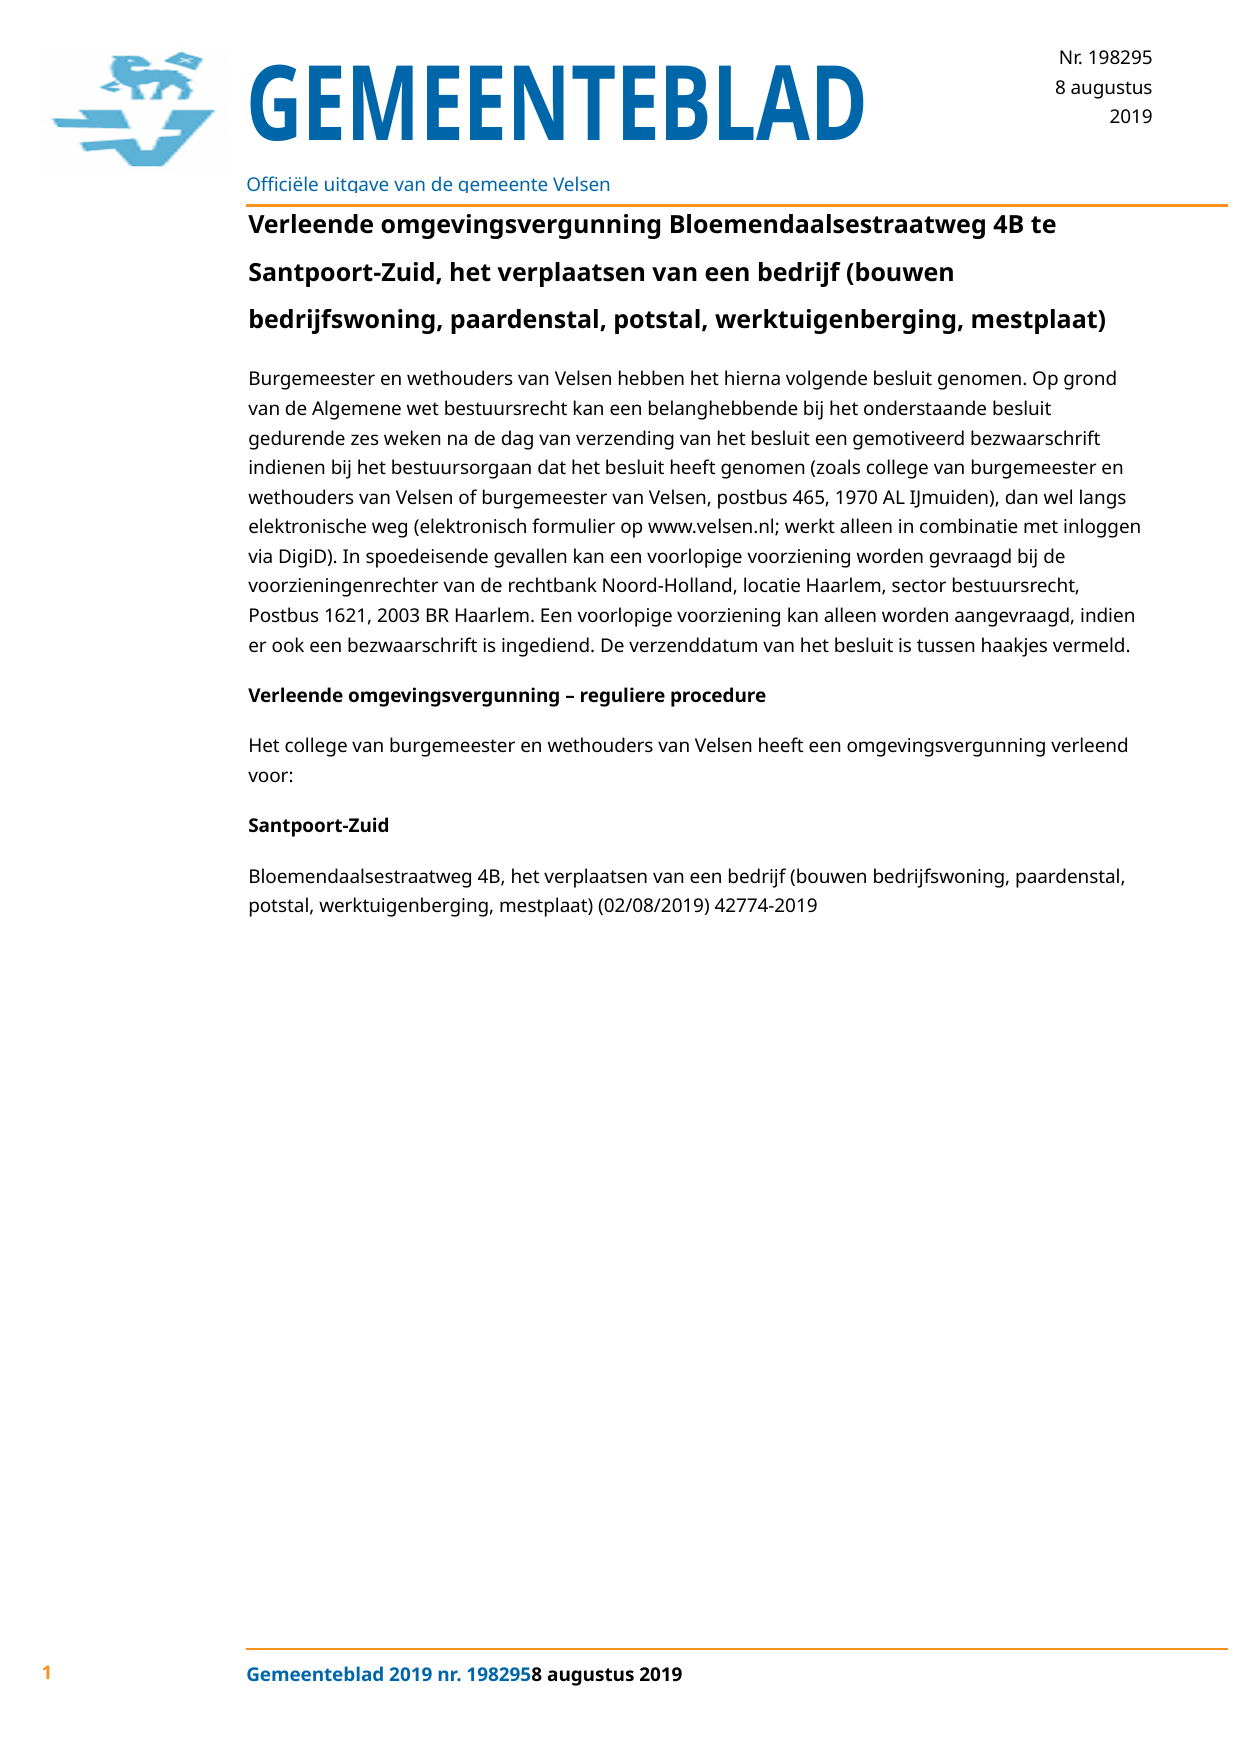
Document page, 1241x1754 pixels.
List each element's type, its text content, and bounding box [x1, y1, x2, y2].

text Verleende omgevingsvergunning – reguliere procedure [248, 682, 1152, 708]
text Santpoort-Zuid [248, 813, 1152, 838]
text Bloemendaalsestraatweg 4B, het verplaatsen van een bedrijf (bouwen bedrijfswoning, paardenstal, potstal, werktuigenberging, mestplaat) (02/08/2019) 42774-2019 [248, 863, 1152, 918]
picture [41, 47, 231, 172]
text Burgemeester en wethouders van Velsen hebben het hierna volgende besluit genomen. Op grond van de Algemene wet bestuursrecht kan een belanghebbende bij het onderstaande besluit gedurende zes weken na de dag van verzending van het besluit een gemotiveerd bezwaarschrift indienen bij het bestuursorgaan dat het besluit heeft genomen (zoals college van burgemeester en wethouders van Velsen of burgemeester van Velsen, postbus 465, 1970 AL IJmuiden), dan wel langs elektronische weg (elektronisch formulier op www.velsen.nl; werkt alleen in combinatie met inloggen via DigiD). In spoedeisende gevallen kan een voorlopige voorziening worden gevraagd bij de voorzieningenrechter van de rechtbank Noord-Holland, locatie Haarlem, sector bestuursrecht, Postbus 1621, 2003 BR Haarlem. Een voorlopige voorziening kan alleen worden aangevraagd, indien er ook een bezwaarschrift is ingediend. De verzenddatum van het besluit is tussen haakjes vermeld. [248, 366, 1152, 657]
text Het college van burgemeester en wethouders van Velsen heeft een omgevingsvergunning verleend voor: [248, 733, 1152, 788]
text Verleende omgevingsvergunning Bloemendaalsestraatweg 4B te Santpoort-Zuid, het verplaatsen van een bedrijf (bouwen bedrijfswoning, paardenstal, potstal, werktuigenberging, mestplaat) [248, 207, 1152, 336]
